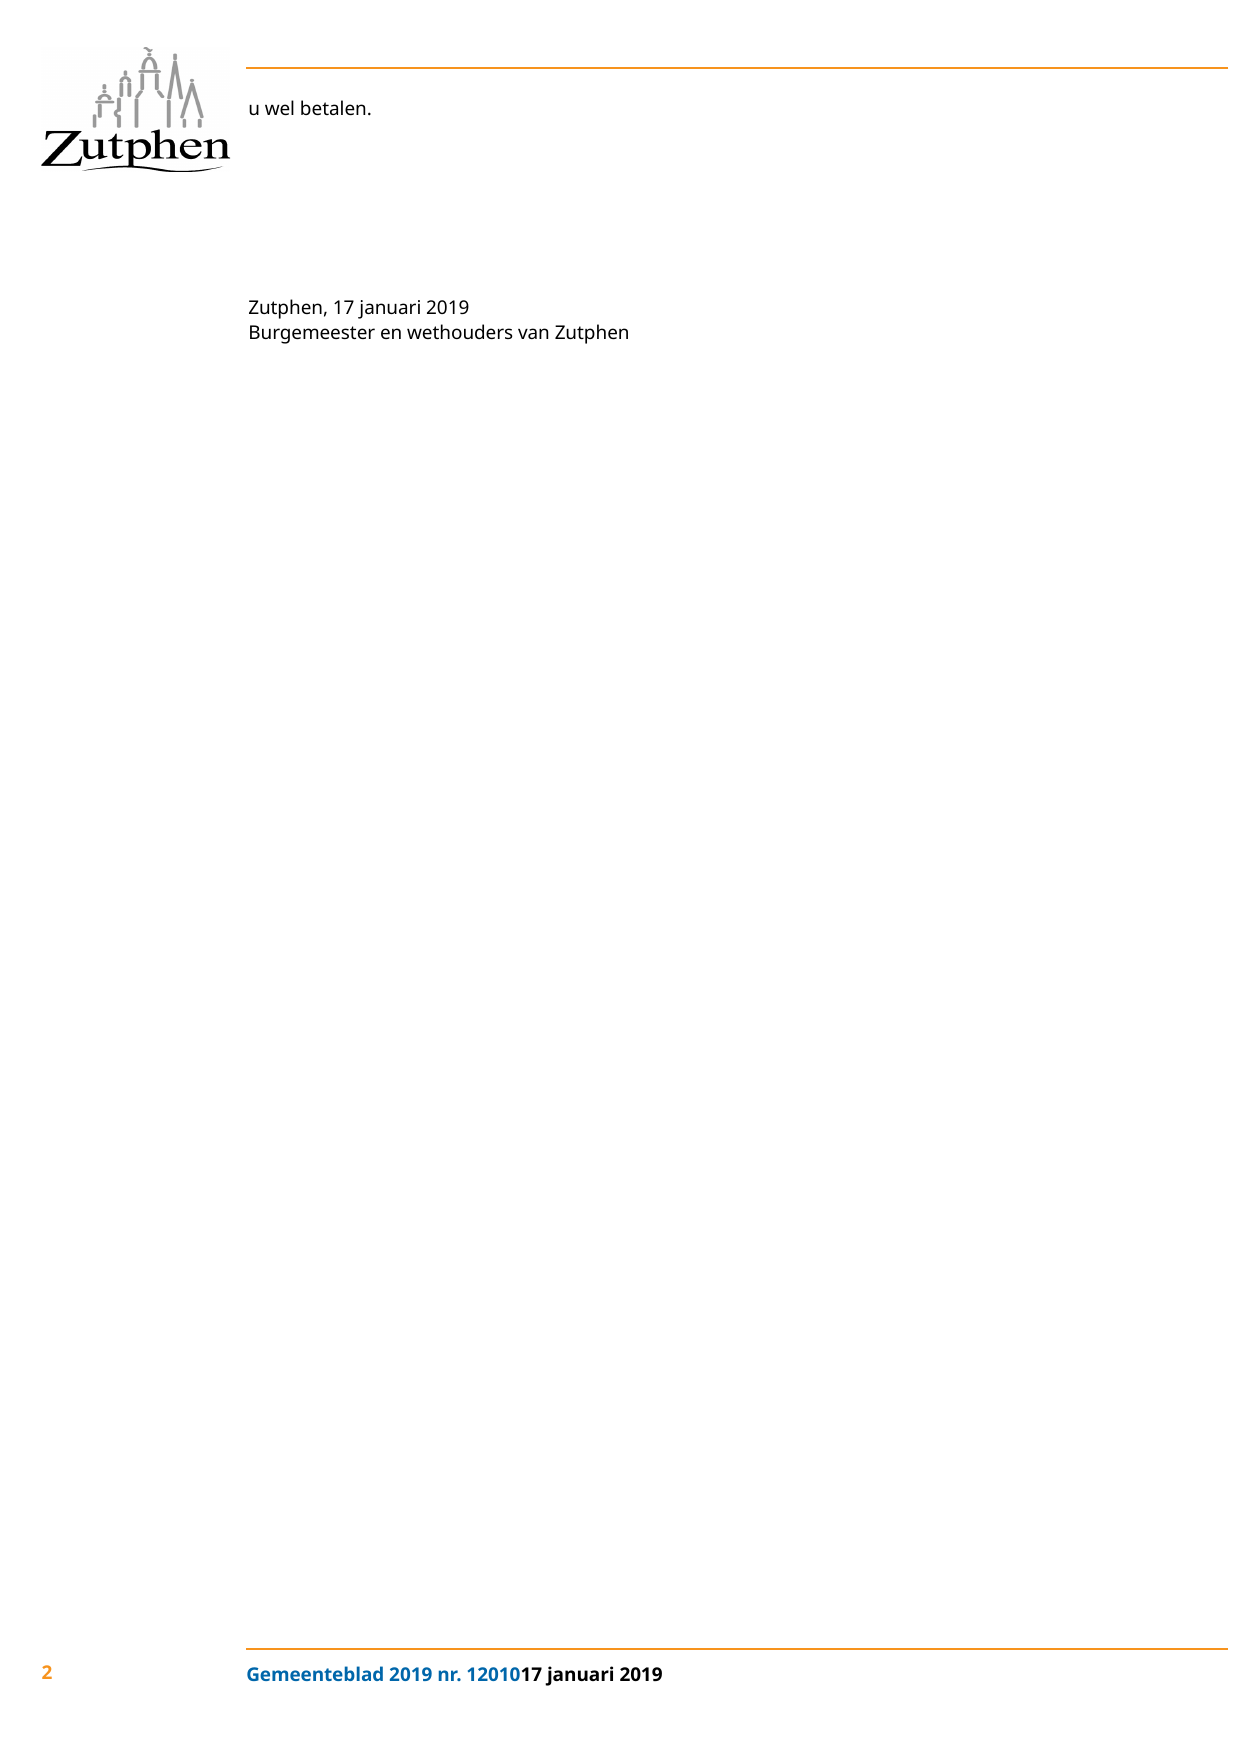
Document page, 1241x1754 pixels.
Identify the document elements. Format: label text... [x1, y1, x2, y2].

text Burgemeester en wethouders van Zutphen [248, 319, 1152, 345]
picture [41, 47, 231, 172]
text Zutphen, 17 januari 2019 [248, 294, 1152, 319]
text u wel betalen. [248, 95, 1152, 121]
